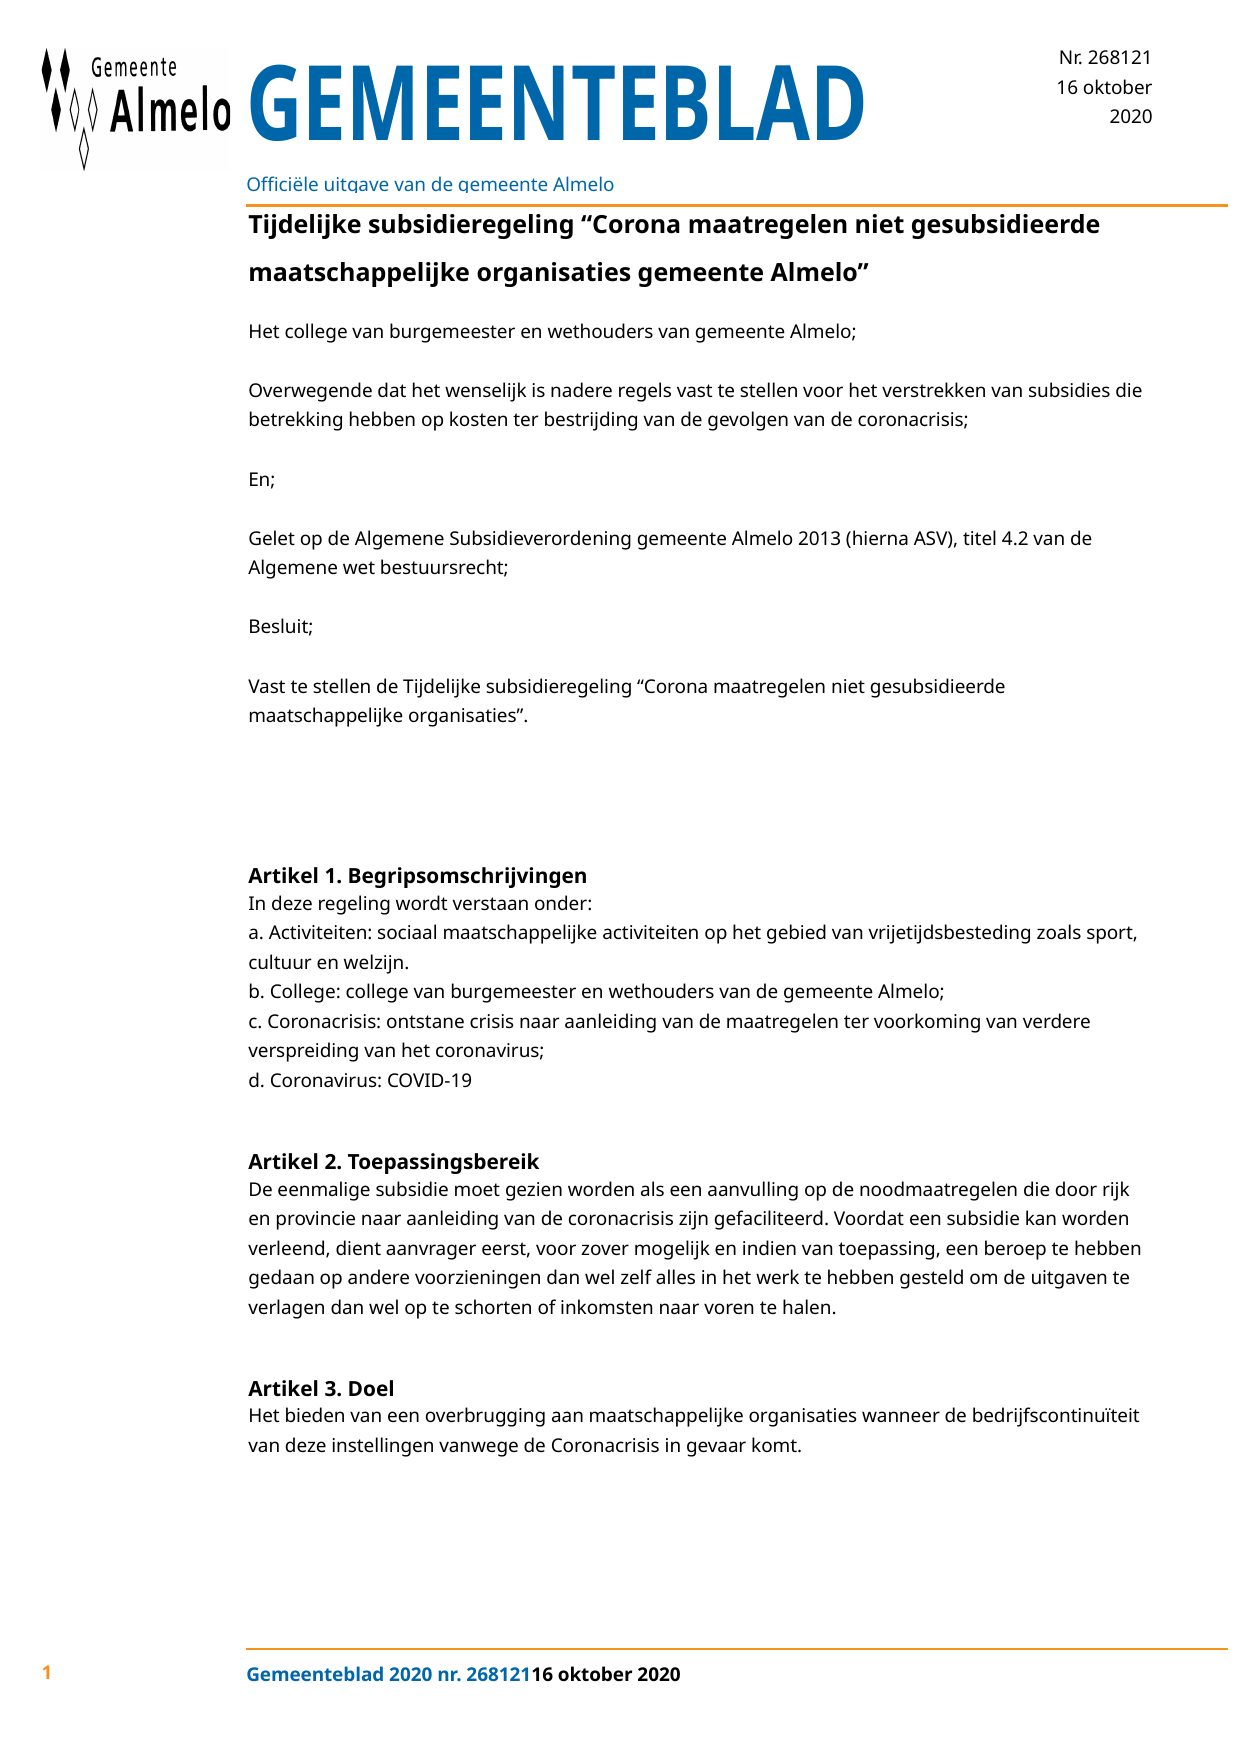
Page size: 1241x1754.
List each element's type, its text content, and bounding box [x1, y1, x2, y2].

text Gelet op de Algemene Subsidieverordening gemeente Almelo 2013 (hierna ASV), titel 4.2 van de Algemene wet bestuursrecht; [248, 525, 1152, 580]
text c. Coronacrisis: ontstane crisis naar aanleiding van de maatregelen ter voorkoming van verdere verspreiding van het coronavirus; [248, 1008, 1152, 1063]
picture [41, 47, 231, 172]
text Vast te stellen de Tijdelijke subsidieregeling “Corona maatregelen niet gesubsidieerde maatschappelijke organisaties”. [248, 673, 1152, 728]
text Artikel 2. Toepassingsbereik [248, 1147, 1152, 1176]
text In deze regeling wordt verstaan onder: [248, 890, 1152, 916]
text Het college van burgemeester en wethouders van gemeente Almelo; [248, 318, 1152, 344]
text d. Coronavirus: COVID-19 [248, 1067, 1152, 1093]
text Artikel 1. Begripsomschrijvingen [248, 861, 1152, 890]
text a. Activiteiten: sociaal maatschappelijke activiteiten op het gebied van vrijetijdsbesteding zoals sport, cultuur en welzijn. [248, 919, 1152, 975]
text Het bieden van een overbrugging aan maatschappelijke organisaties wanneer de bedrijfscontinuïteit van deze instellingen vanwege de Coronacrisis in gevaar komt. [248, 1402, 1152, 1458]
text Artikel 3. Doel [248, 1374, 1152, 1402]
text En; [248, 466, 1152, 492]
text Tijdelijke subsidieregeling “Corona maatregelen niet gesubsidieerde maatschappelijke organisaties gemeente Almelo” [248, 207, 1152, 288]
text Overwegende dat het wenselijk is nadere regels vast te stellen voor het verstrekken van subsidies die betrekking hebben op kosten ter bestrijding van de gevolgen van de coronacrisis; [248, 377, 1152, 432]
text De eenmalige subsidie moet gezien worden als een aanvulling op de noodmaatregelen die door rijk en provincie naar aanleiding van de coronacrisis zijn gefaciliteerd. Voordat een subsidie kan worden verleend, dient aanvrager eerst, voor zover mogelijk en indien van toepassing, een beroep te hebben gedaan op andere voorzieningen dan wel zelf alles in het werk te hebben gesteld om de uitgaven te verlagen dan wel op te schorten of inkomsten naar voren te halen. [248, 1176, 1152, 1320]
text b. College: college van burgemeester en wethouders van de gemeente Almelo; [248, 978, 1152, 1004]
text Besluit; [248, 614, 1152, 639]
